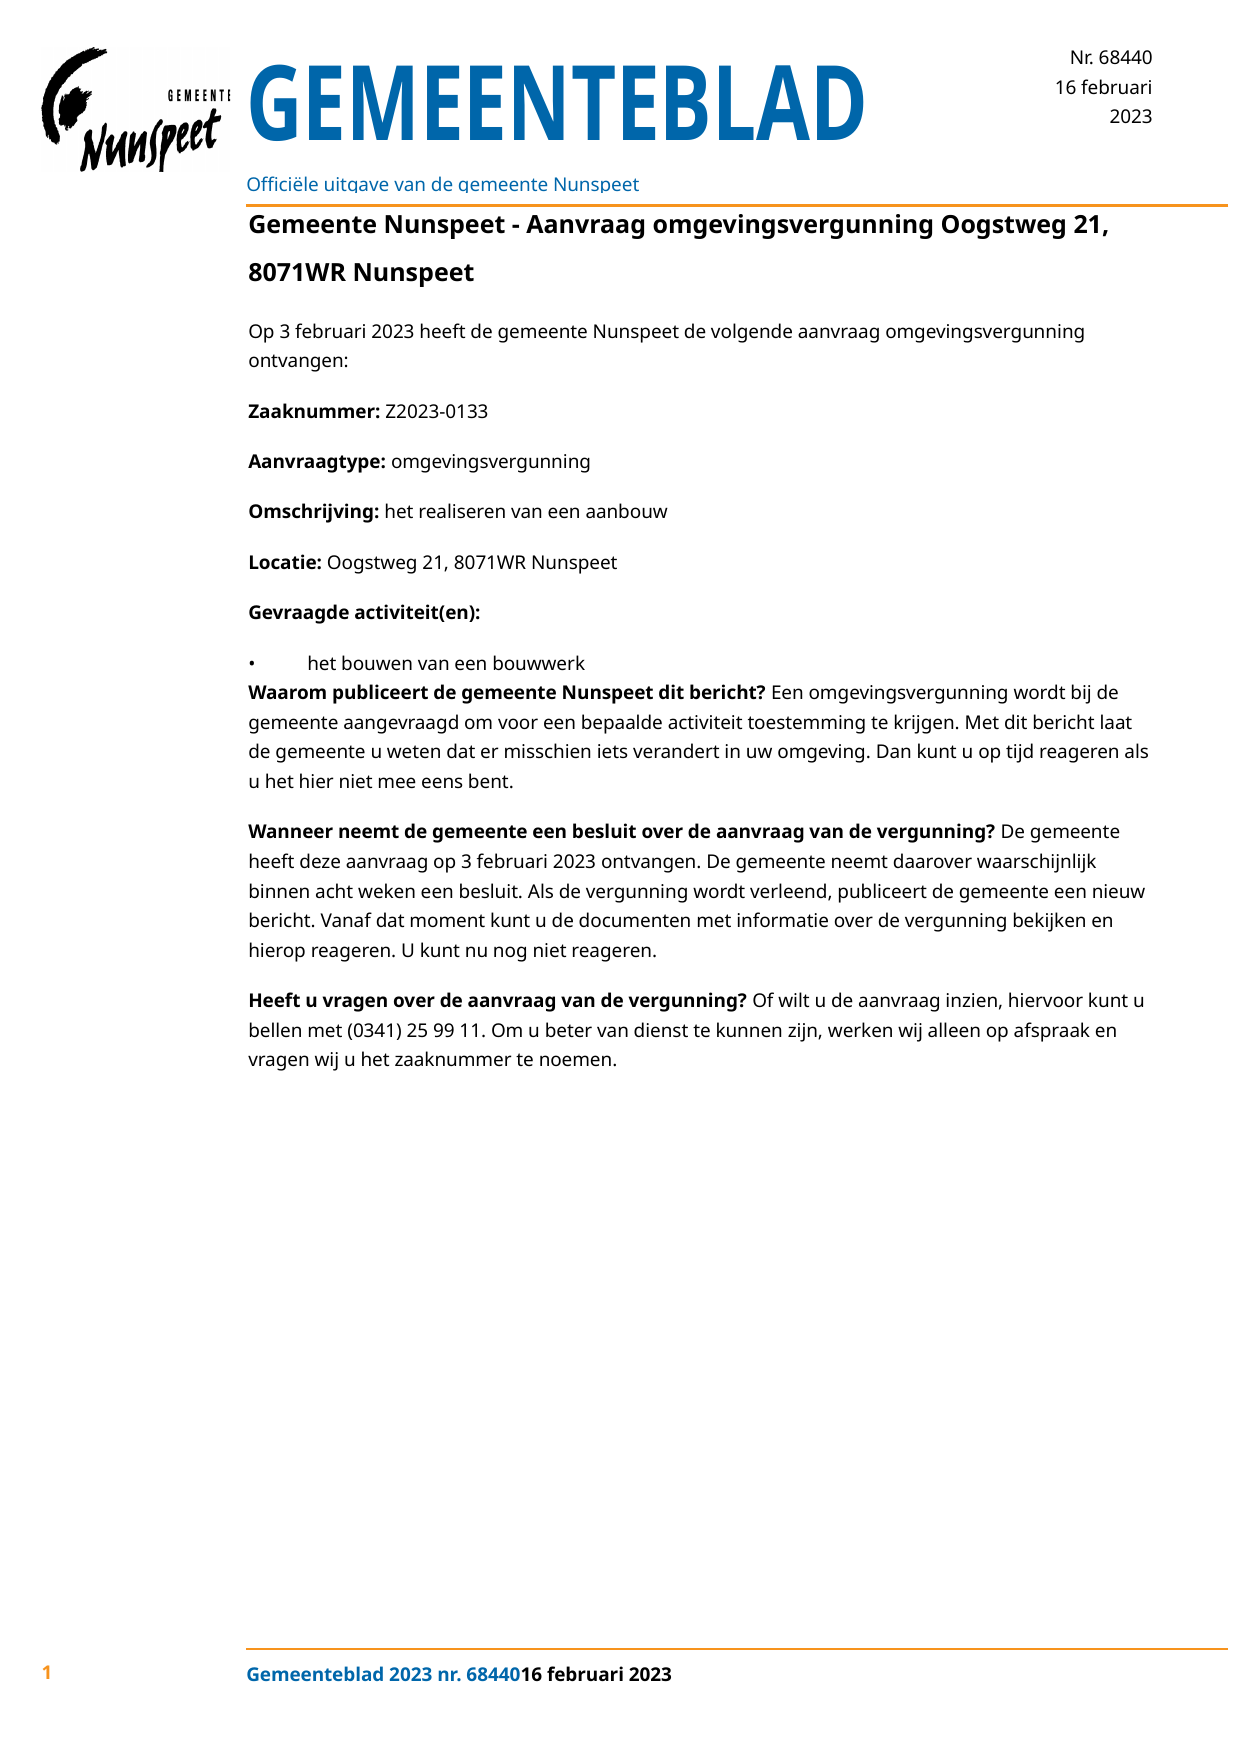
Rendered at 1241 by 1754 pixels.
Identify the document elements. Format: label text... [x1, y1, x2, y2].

text Gemeente Nunspeet - Aanvraag omgevingsvergunning Oogstweg 21, 8071WR Nunspeet [248, 207, 1152, 288]
text Zaaknummer: Z2023-0133 [248, 398, 1152, 424]
list het bouwen van een bouwwerk [248, 650, 1152, 676]
text Waarom publiceert de gemeente Nunspeet dit bericht? Een omgevingsvergunning wordt bij de gemeente aangevraagd om voor een bepaalde activiteit toestemming te krijgen. Met dit bericht laat de gemeente u weten dat er misschien iets verandert in uw omgeving. Dan kunt u op tijd reageren als u het hier niet mee eens bent. [248, 679, 1152, 794]
text Wanneer neemt de gemeente een besluit over de aanvraag van de vergunning? De gemeente heeft deze aanvraag op 3 februari 2023 ontvangen. De gemeente neemt daarover waarschijnlijk binnen acht weken een besluit. Als de vergunning wordt verleend, publiceert de gemeente een nieuw bericht. Vanaf dat moment kunt u de documenten met informatie over de vergunning bekijken en hierop reageren. U kunt nu nog niet reageren. [248, 819, 1152, 963]
text Op 3 februari 2023 heeft de gemeente Nunspeet de volgende aanvraag omgevingsvergunning ontvangen: [248, 318, 1152, 373]
text Heeft u vragen over de aanvraag van de vergunning? Of wilt u de aanvraag inzien, hiervoor kunt u bellen met (0341) 25 99 11. Om u beter van dienst te kunnen zijn, werken wij alleen op afspraak en vragen wij u het zaaknummer te noemen. [248, 987, 1152, 1072]
text Omschrijving: het realiseren van een aanbouw [248, 499, 1152, 524]
text Aanvraagtype: omgevingsvergunning [248, 448, 1152, 474]
text Gevraagde activiteit(en): [248, 599, 1152, 625]
text Locatie: Oogstweg 21, 8071WR Nunspeet [248, 549, 1152, 575]
picture [41, 47, 231, 172]
